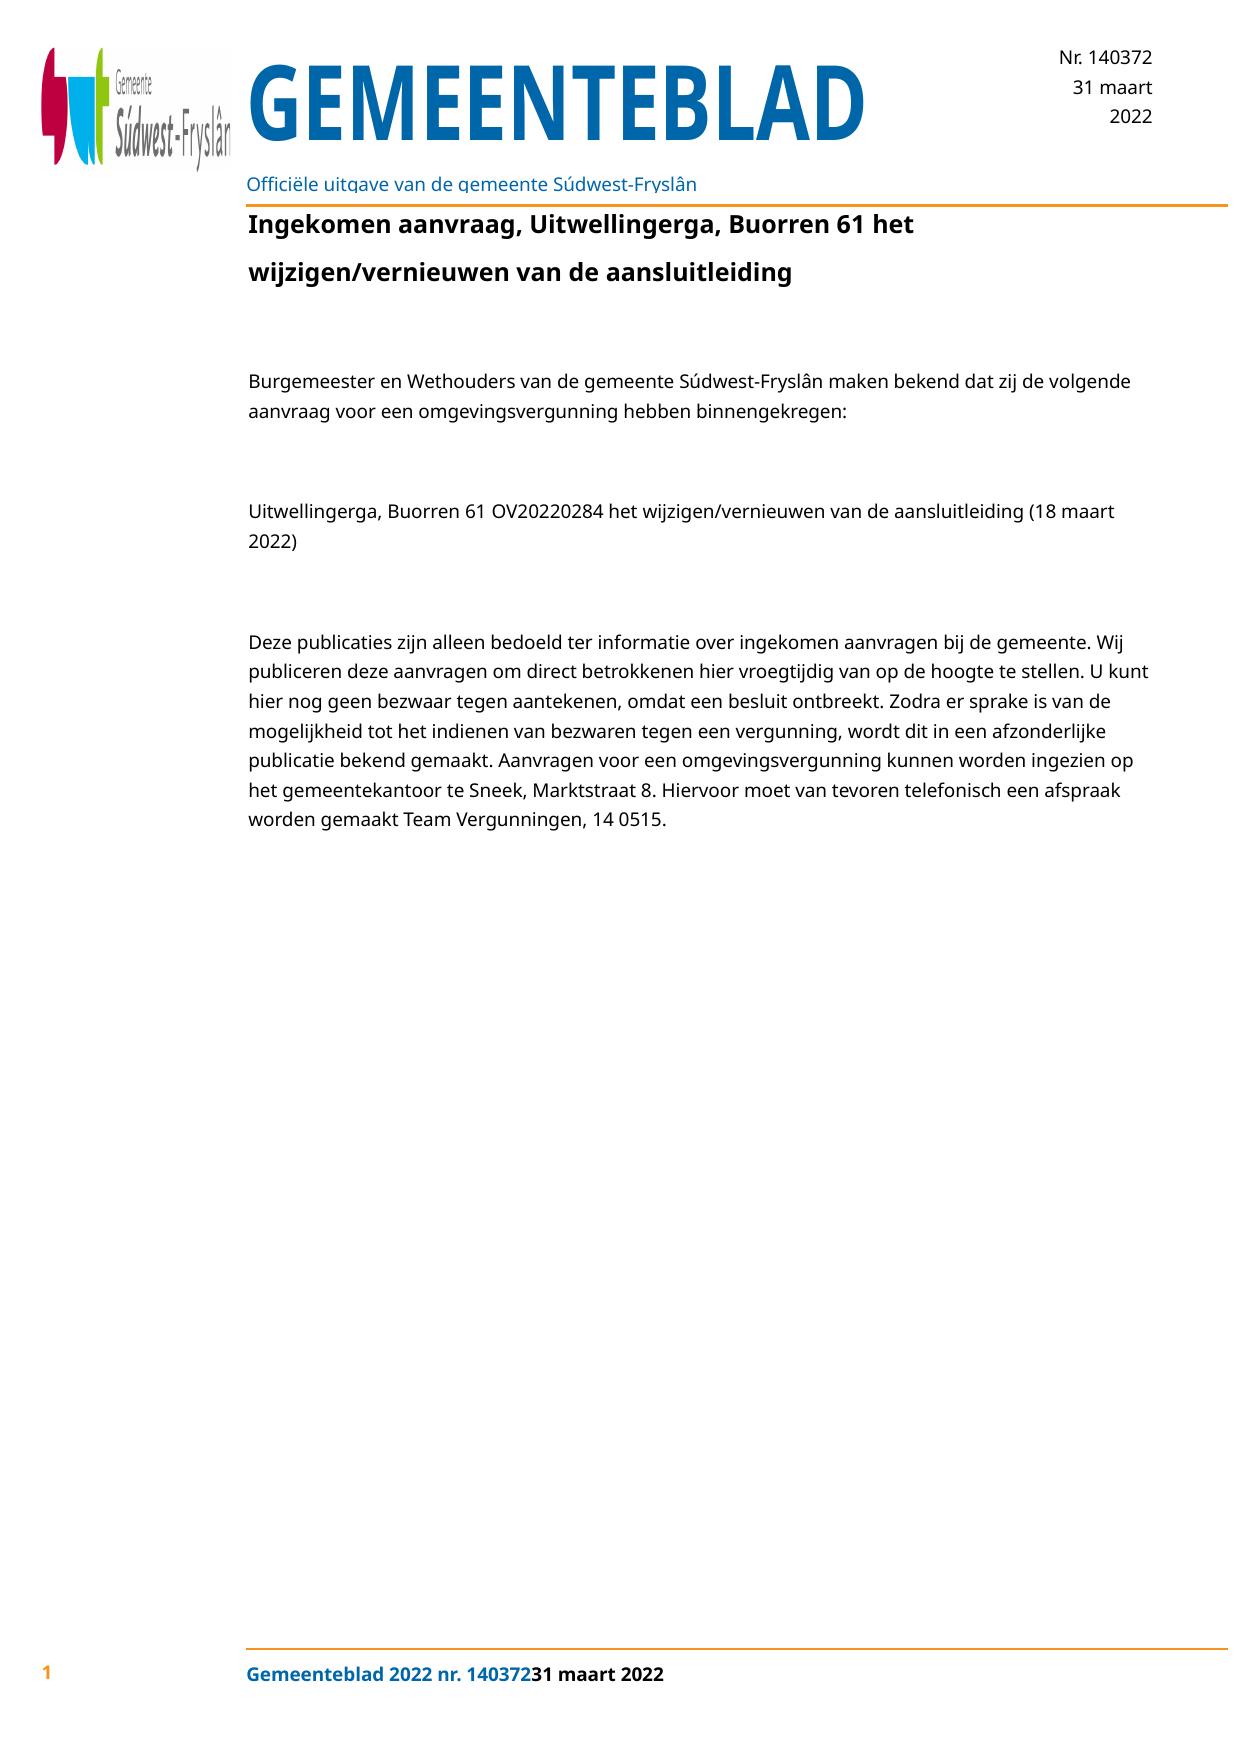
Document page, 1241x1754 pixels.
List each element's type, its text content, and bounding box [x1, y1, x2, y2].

text Uitwellingerga, Buorren 61 OV20220284 het wijzigen/vernieuwen van de aansluitleiding (18 maart 2022) [248, 499, 1152, 554]
text Ingekomen aanvraag, Uitwellingerga, Buorren 61 het wijzigen/vernieuwen van de aansluitleiding [248, 207, 1152, 288]
text Deze publicaties zijn alleen bedoeld ter informatie over ingekomen aanvragen bij de gemeente. Wij publiceren deze aanvragen om direct betrokkenen hier vroegtijdig van op de hoogte te stellen. U kunt hier nog geen bezwaar tegen aantekenen, omdat een besluit ontbreekt. Zodra er sprake is van de mogelijkheid tot het indienen van bezwaren tegen een vergunning, wordt dit in een afzonderlijke publicatie bekend gemaakt. Aanvragen voor een omgevingsvergunning kunnen worden ingezien op het gemeentekantoor te Sneek, Marktstraat 8. Hiervoor moet van tevoren telefonisch een afspraak worden gemaakt Team Vergunningen, 14 0515. [248, 629, 1152, 832]
picture [41, 47, 231, 172]
text Burgemeester en Wethouders van de gemeente Súdwest-Fryslân maken bekend dat zij de volgende aanvraag voor een omgevingsvergunning hebben binnengekregen: [248, 368, 1152, 424]
